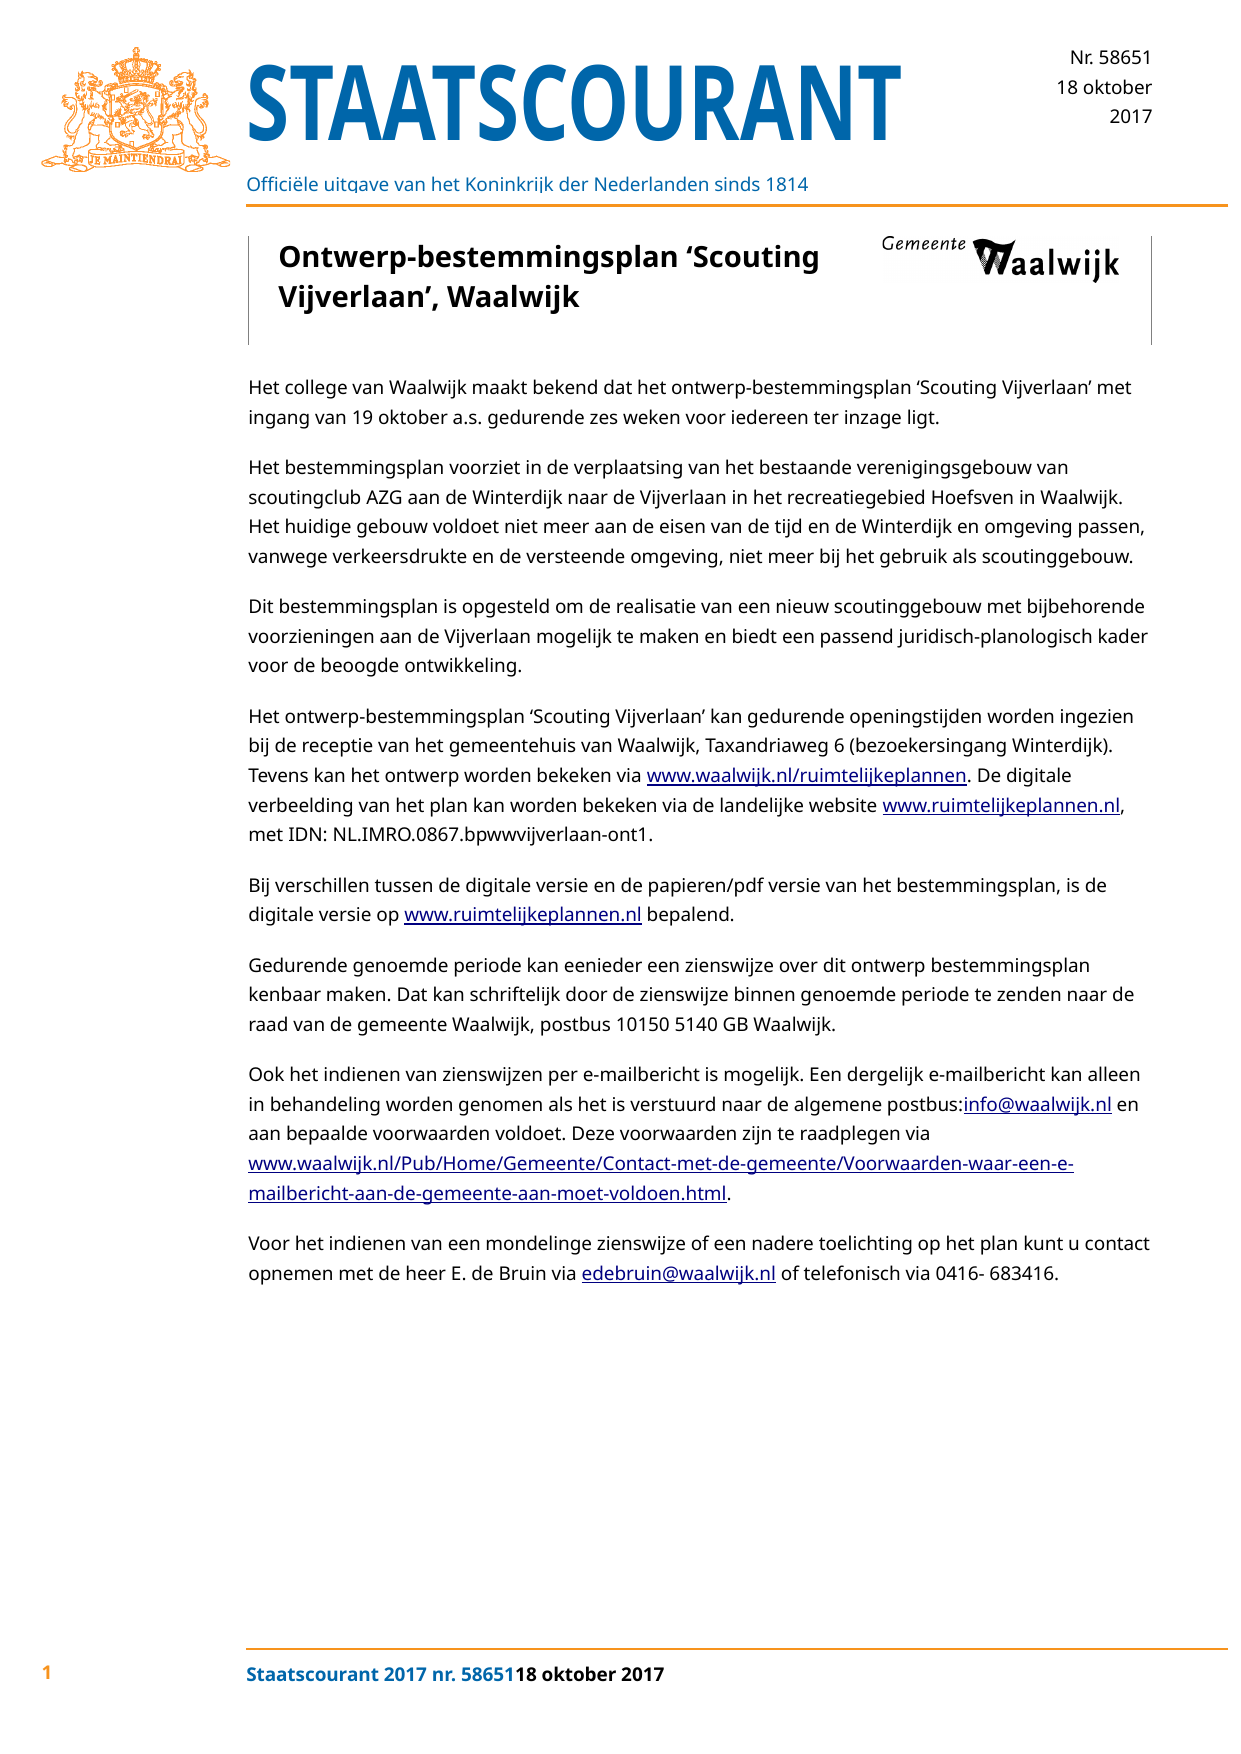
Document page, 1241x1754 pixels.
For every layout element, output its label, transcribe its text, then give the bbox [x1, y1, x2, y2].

text Dit bestemmingsplan is opgesteld om de realisatie van een nieuw scoutinggebouw met bijbehorende voorzieningen aan de Vijverlaan mogelijk te maken en biedt een passend juridisch-planologisch kader voor de beoogde ontwikkeling. [248, 593, 1152, 678]
text Het college van Waalwijk maakt bekend dat het ontwerp-bestemmingsplan ‘Scouting Vijverlaan’ met ingang van 19 oktober a.s. gedurende zes weken voor iedereen ter inzage ligt. [248, 374, 1152, 429]
text Het ontwerp-bestemmingsplan ‘Scouting Vijverlaan’ kan gedurende openingstijden worden ingezien bij de receptie van het gemeentehuis van Waalwijk, Taxandriaweg 6 (bezoekersingang Winterdijk). Tevens kan het ontwerp worden bekeken via www.waalwijk.nl/ruimtelijkeplannen. De digitale verbeelding van het plan kan worden bekeken via de landelijke website www.ruimtelijkeplannen.nl, met IDN: NL.IMRO.0867.bpwwvijverlaan-ont1. [248, 703, 1152, 847]
picture [882, 236, 1119, 283]
text Gedurende genoemde periode kan eenieder een zienswijze over dit ontwerp bestemmingsplan kenbaar maken. Dat kan schriftelijk door de zienswijze binnen genoemde periode te zenden naar de raad van de gemeente Waalwijk, postbus 10150 5140 GB Waalwijk. [248, 952, 1152, 1037]
text Het bestemmingsplan voorziet in de verplaatsing van het bestaande verenigingsgebouw van scoutingclub AZG aan de Winterdijk naar de Vijverlaan in het recreatiegebied Hoefsven in Waalwijk. Het huidige gebouw voldoet niet meer aan de eisen van de tijd en de Winterdijk en omgeving passen, vanwege verkeersdrukte en de versteende omgeving, niet meer bij het gebruik als scoutinggebouw. [248, 454, 1152, 569]
picture [41, 47, 231, 172]
text Bij verschillen tussen de digitale versie en de papieren/pdf versie van het bestemmingsplan, is de digitale versie op www.ruimtelijkeplannen.nl bepalend. [248, 872, 1152, 927]
text Ook het indienen van zienswijzen per e-mailbericht is mogelijk. Een dergelijk e-mailbericht kan alleen in behandeling worden genomen als het is verstuurd naar de algemene postbus:info@waalwijk.nl en aan bepaalde voorwaarden voldoet. Deze voorwaarden zijn te raadplegen via www.waalwijk.nl/Pub/Home/Gemeente/Contact-met-de-gemeente/Voorwaarden-waar-een-e-mailbericht-aan-de-gemeente-aan-moet-voldoen.html. [248, 1061, 1152, 1205]
table_header [850, 236, 1151, 345]
text Voor het indienen van een mondelinge zienswijze of een nadere toelichting op het plan kunt u contact opnemen met de heer E. de Bruin via edebruin@waalwijk.nl of telefonisch via 0416- 683416. [248, 1230, 1152, 1285]
table_header Ontwerp-bestemmingsplan ‘Scouting Vijverlaan’, Waalwijk [249, 236, 850, 345]
